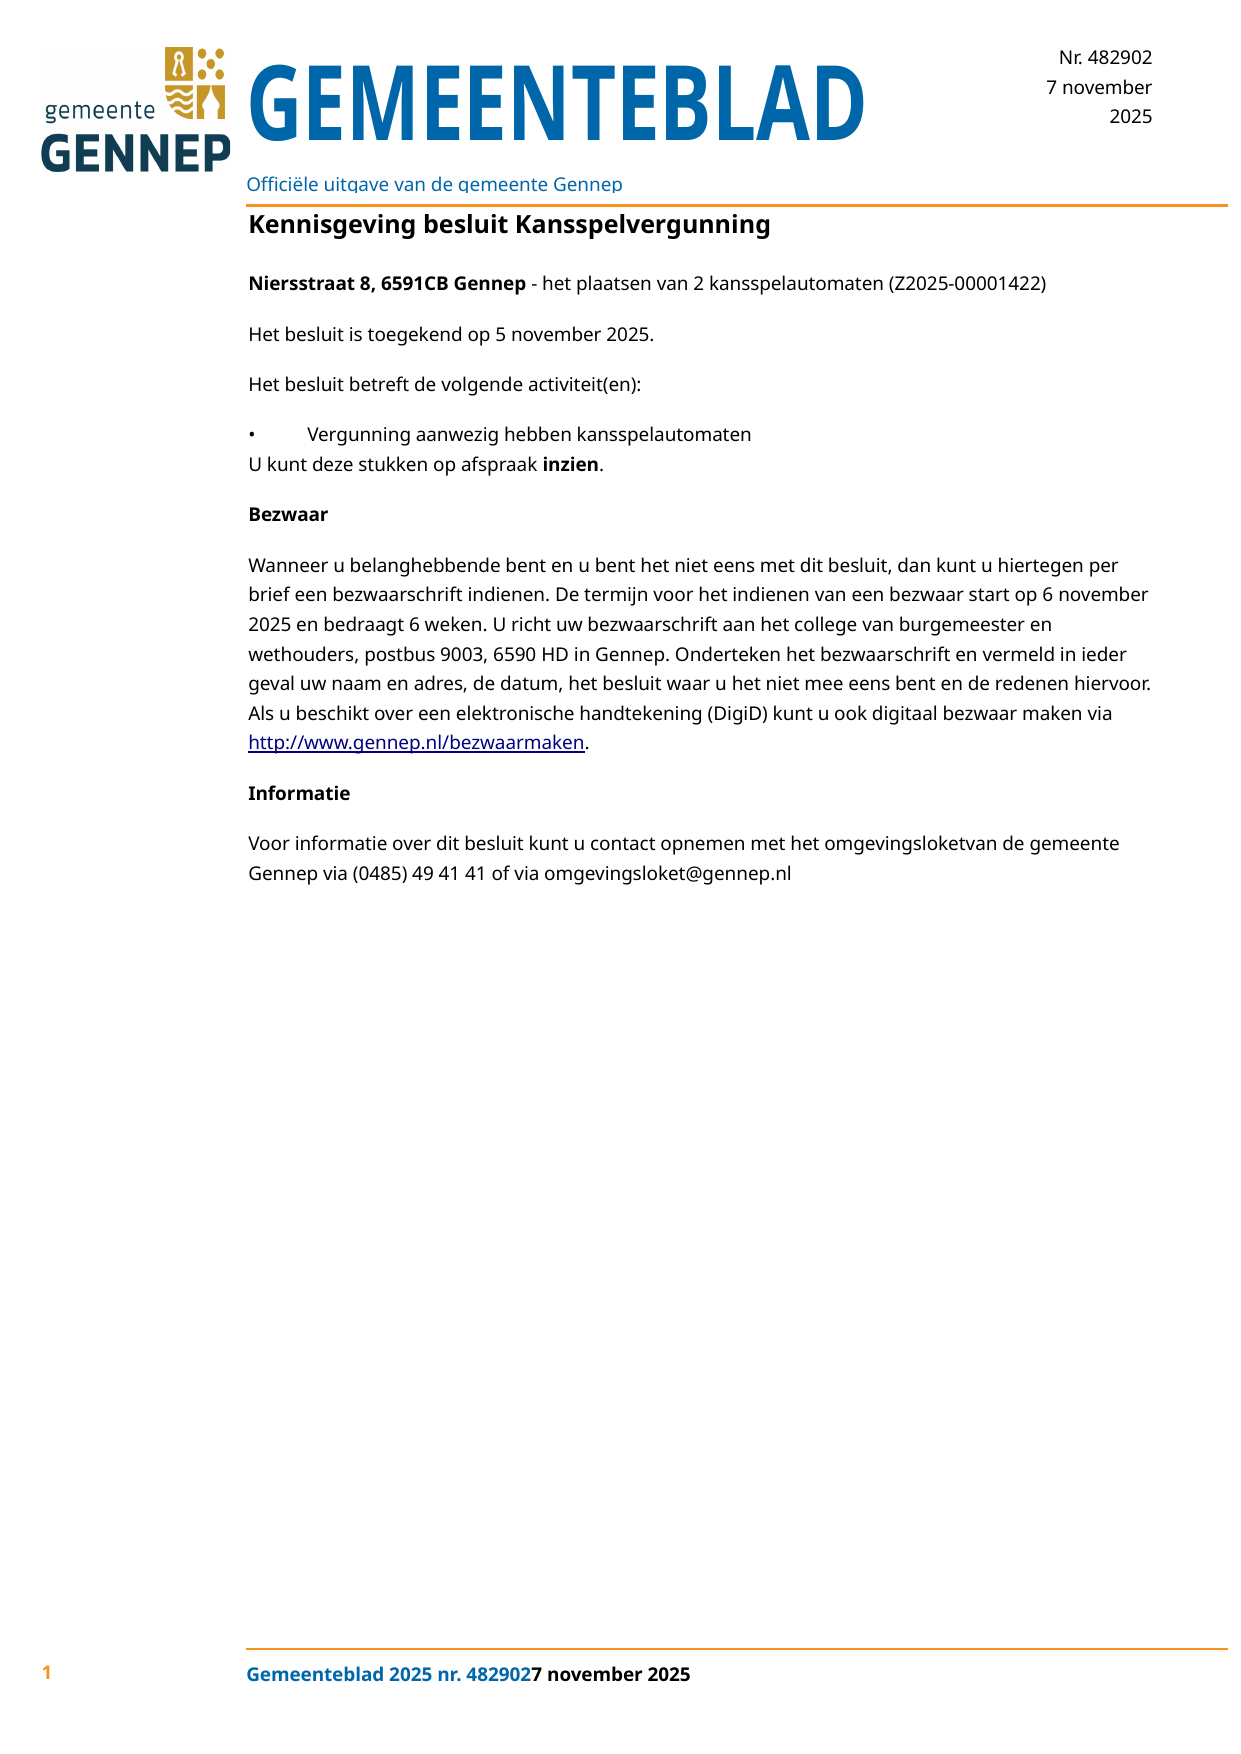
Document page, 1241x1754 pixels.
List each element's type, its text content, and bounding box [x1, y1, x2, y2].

text Bezwaar [248, 502, 1152, 527]
text Het besluit betreft de volgende activiteit(en): [248, 371, 1152, 397]
text Wanneer u belanghebbende bent en u bent het niet eens met dit besluit, dan kunt u hiertegen per brief een bezwaarschrift indienen. De termijn voor het indienen van een bezwaar start op 6 november 2025 en bedraagt 6 weken. U richt uw bezwaarschrift aan het college van burgemeester en wethouders, postbus 9003, 6590 HD in Gennep. Onderteken het bezwaarschrift en vermeld in ieder geval uw naam en adres, de datum, het besluit waar u het niet mee eens bent en de redenen hiervoor. Als u beschikt over een elektronische handtekening (DigiD) kunt u ook digitaal bezwaar maken via http://www.gennep.nl/bezwaarmaken. [248, 552, 1152, 755]
list Vergunning aanwezig hebben kansspelautomaten [248, 422, 1152, 447]
text Niersstraat 8, 6591CB Gennep - het plaatsen van 2 kansspelautomaten (Z2025-00001422) [248, 270, 1152, 296]
text Informatie [248, 780, 1152, 806]
text U kunt deze stukken op afspraak inzien. [248, 451, 1152, 477]
text Voor informatie over dit besluit kunt u contact opnemen met het omgevingsloketvan de gemeente Gennep via (0485) 49 41 41 of via omgevingsloket@gennep.nl [248, 830, 1152, 886]
text Het besluit is toegekend op 5 november 2025. [248, 321, 1152, 346]
picture [41, 47, 231, 172]
text Kennisgeving besluit Kansspelvergunning [248, 207, 1152, 241]
